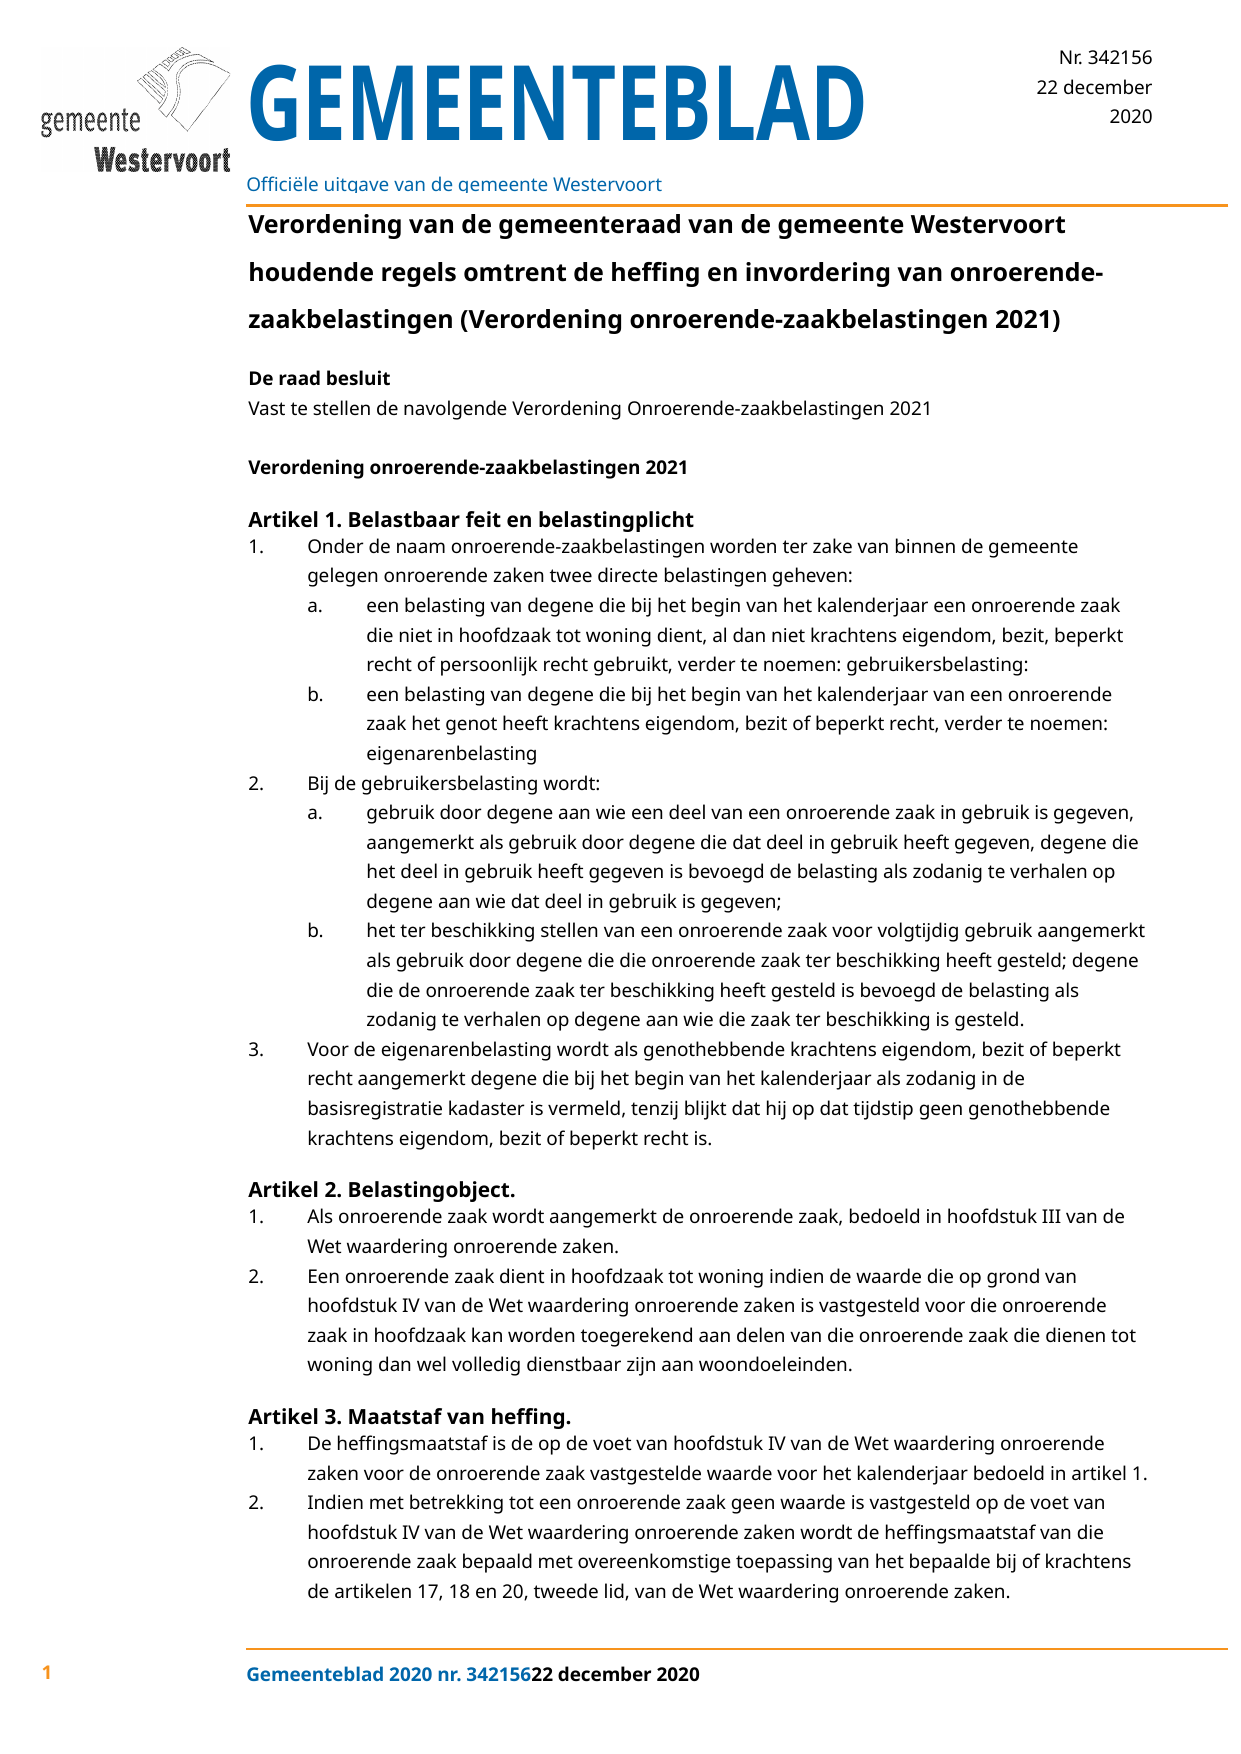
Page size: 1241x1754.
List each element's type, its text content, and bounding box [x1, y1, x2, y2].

list het ter beschikking stellen van een onroerende zaak voor volgtijdig gebruik aangemerkt als gebruik door degene die die onroerende zaak ter beschikking heeft gesteld; degene die de onroerende zaak ter beschikking heeft gesteld is bevoegd de belasting als zodanig te verhalen op degene aan wie die zaak ter beschikking is gesteld. [307, 918, 1152, 1032]
text Vast te stellen de navolgende Verordening Onroerende-zaakbelastingen 2021 [248, 395, 1152, 421]
list Indien met betrekking tot een onroerende zaak geen waarde is vastgesteld op de voet van hoofdstuk IV van de Wet waardering onroerende zaken wordt de heffingsmaatstaf van die onroerende zaak bepaald met overeenkomstige toepassing van het bepaalde bij of krachtens de artikelen 17, 18 en 20, tweede lid, van de Wet waardering onroerende zaken. [248, 1489, 1152, 1604]
list Bij de gebruikersbelasting wordt: [248, 770, 1152, 796]
list een belasting van degene die bij het begin van het kalenderjaar een onroerende zaak die niet in hoofdzaak tot woning dient, al dan niet krachtens eigendom, bezit, beperkt recht of persoonlijk recht gebruikt, verder te noemen: gebruikersbelasting: [307, 592, 1152, 677]
list Als onroerende zaak wordt aangemerkt de onroerende zaak, bedoeld in hoofdstuk III van de Wet waardering onroerende zaken. [248, 1204, 1152, 1259]
text Artikel 2. Belastingobject. [248, 1175, 1152, 1204]
list Een onroerende zaak dient in hoofdzaak tot woning indien de waarde die op grond van hoofdstuk IV van de Wet waardering onroerende zaken is vastgesteld voor die onroerende zaak in hoofdzaak kan worden toegerekend aan delen van die onroerende zaak die dienen tot woning dan wel volledig dienstbaar zijn aan woondoeleinden. [248, 1263, 1152, 1377]
text Verordening van de gemeenteraad van de gemeente Westervoort houdende regels omtrent de heffing en invordering van onroerende-zaakbelastingen (Verordening onroerende-zaakbelastingen 2021) [248, 207, 1152, 336]
list gebruik door degene aan wie een deel van een onroerende zaak in gebruik is gegeven, aangemerkt als gebruik door degene die dat deel in gebruik heeft gegeven, degene die het deel in gebruik heeft gegeven is bevoegd de belasting als zodanig te verhalen op degene aan wie dat deel in gebruik is gegeven; [307, 799, 1152, 914]
picture [41, 47, 231, 172]
text Artikel 3. Maatstaf van heffing. [248, 1402, 1152, 1430]
text Artikel 1. Belastbaar feit en belastingplicht [248, 505, 1152, 533]
list Voor de eigenarenbelasting wordt als genothebbende krachtens eigendom, bezit of beperkt recht aangemerkt degene die bij het begin van het kalenderjaar als zodanig in de basisregistratie kadaster is vermeld, tenzij blijkt dat hij op dat tijdstip geen genothebbende krachtens eigendom, bezit of beperkt recht is. [248, 1036, 1152, 1151]
list een belasting van degene die bij het begin van het kalenderjaar van een onroerende zaak het genot heeft krachtens eigendom, bezit of beperkt recht, verder te noemen: eigenarenbelasting [307, 681, 1152, 766]
list De heffingsmaatstaf is de op de voet van hoofdstuk IV van de Wet waardering onroerende zaken voor de onroerende zaak vastgestelde waarde voor het kalenderjaar bedoeld in artikel 1. [248, 1430, 1152, 1486]
text Verordening onroerende-zaakbelastingen 2021 [248, 454, 1152, 480]
text De raad besluit [248, 366, 1152, 391]
list Onder de naam onroerende-zaakbelastingen worden ter zake van binnen de gemeente gelegen onroerende zaken twee directe belastingen geheven: [248, 533, 1152, 588]
